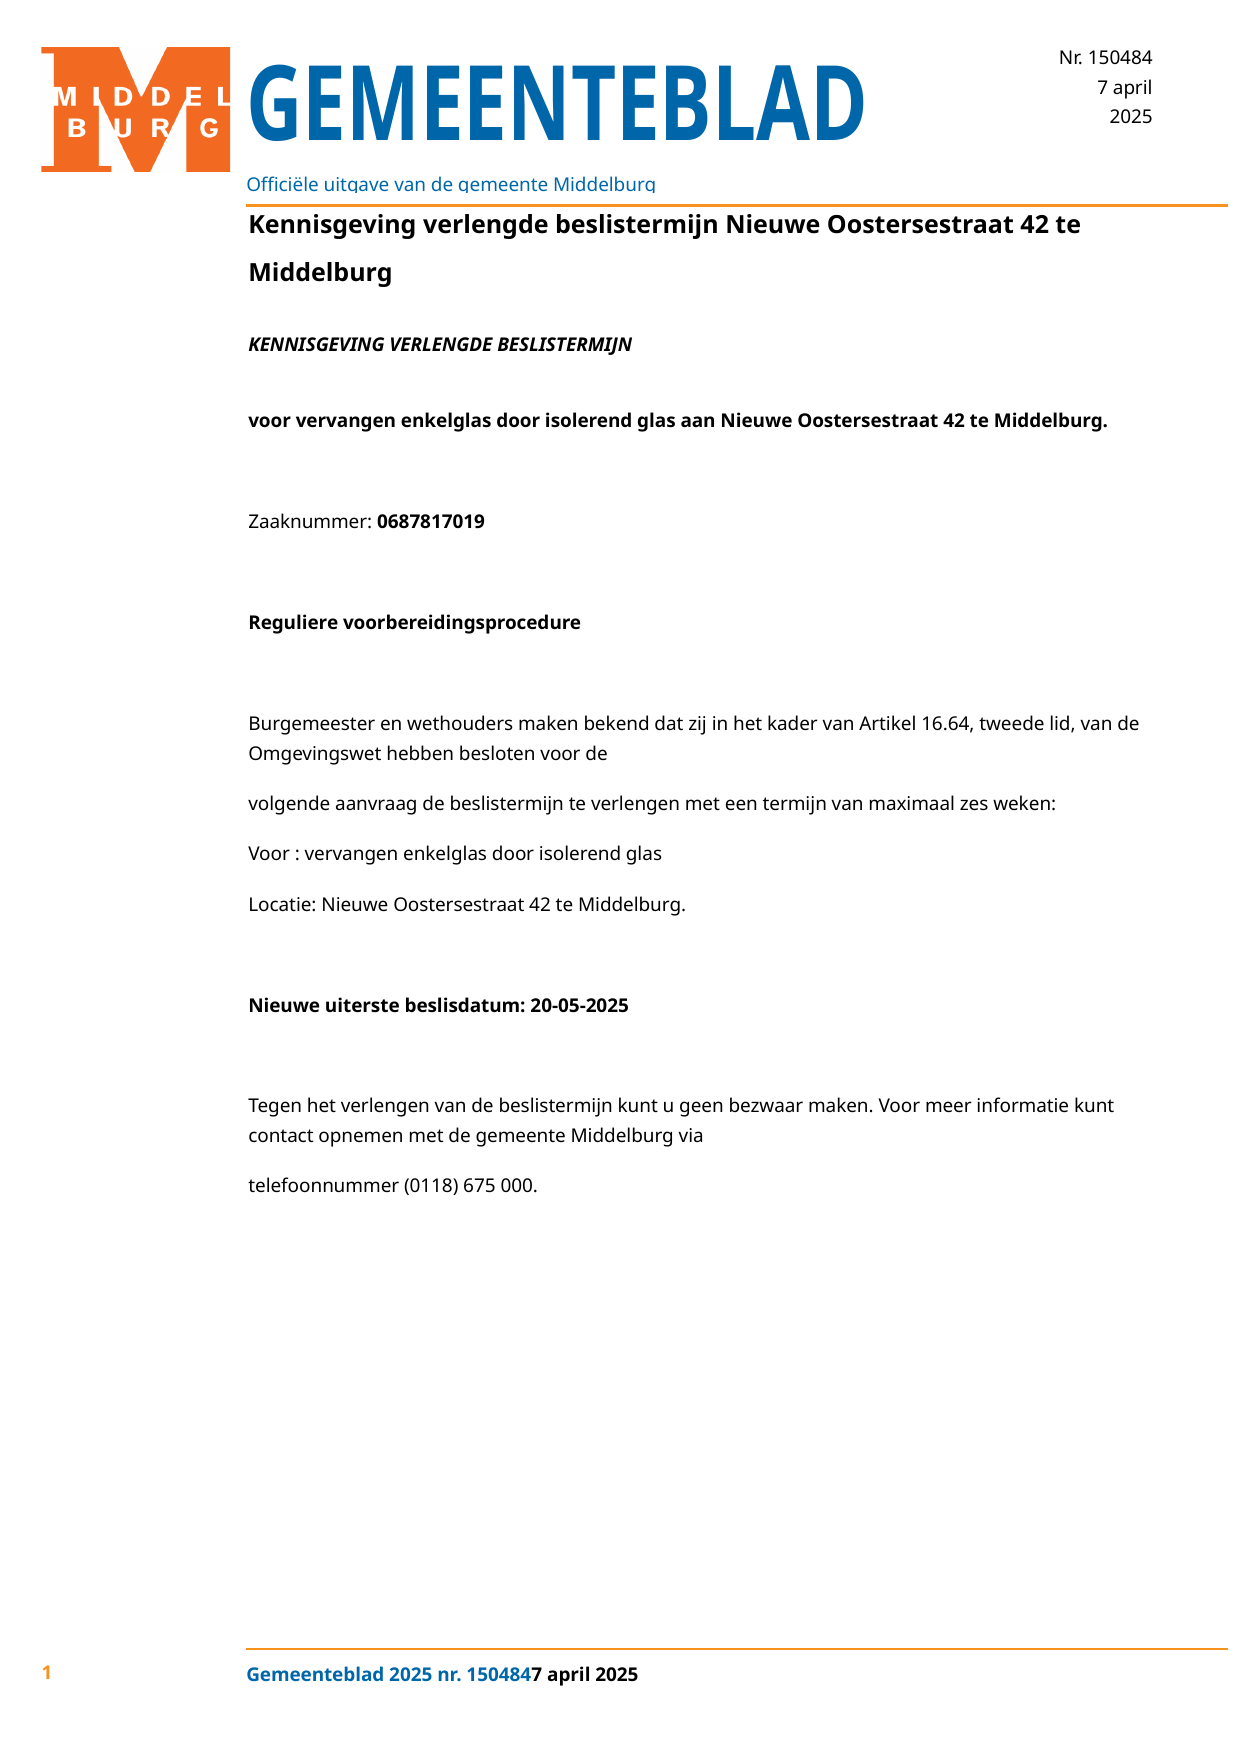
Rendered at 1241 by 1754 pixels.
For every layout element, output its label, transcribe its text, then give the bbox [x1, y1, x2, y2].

text Kennisgeving verlengde beslistermijn Nieuwe Oostersestraat 42 te Middelburg [248, 207, 1152, 288]
text Reguliere voorbereidingsprocedure [248, 609, 1152, 635]
text volgende aanvraag de beslistermijn te verlengen met een termijn van maximaal zes weken: [248, 790, 1152, 816]
text telefoonnummer (0118) 675 000. [248, 1173, 1152, 1198]
text Voor : vervangen enkelglas door isolerend glas [248, 841, 1152, 866]
text Zaaknummer: 0687817019 [248, 508, 1152, 534]
text Nieuwe uiterste beslisdatum: 20-05-2025 [248, 992, 1152, 1017]
text voor vervangen enkelglas door isolerend glas aan Nieuwe Oostersestraat 42 te Middelburg. [248, 408, 1152, 433]
text Locatie: Nieuwe Oostersestraat 42 te Middelburg. [248, 891, 1152, 917]
text KENNISGEVING VERLENGDE BESLISTERMIJN [248, 331, 1152, 357]
text Burgemeester en wethouders maken bekend dat zij in het kader van Artikel 16.64, tweede lid, van de Omgevingswet hebben besloten voor de [248, 710, 1152, 765]
text Tegen het verlengen van de beslistermijn kunt u geen bezwaar maken. Voor meer informatie kunt contact opnemen met de gemeente Middelburg via [248, 1093, 1152, 1148]
picture [41, 47, 231, 172]
